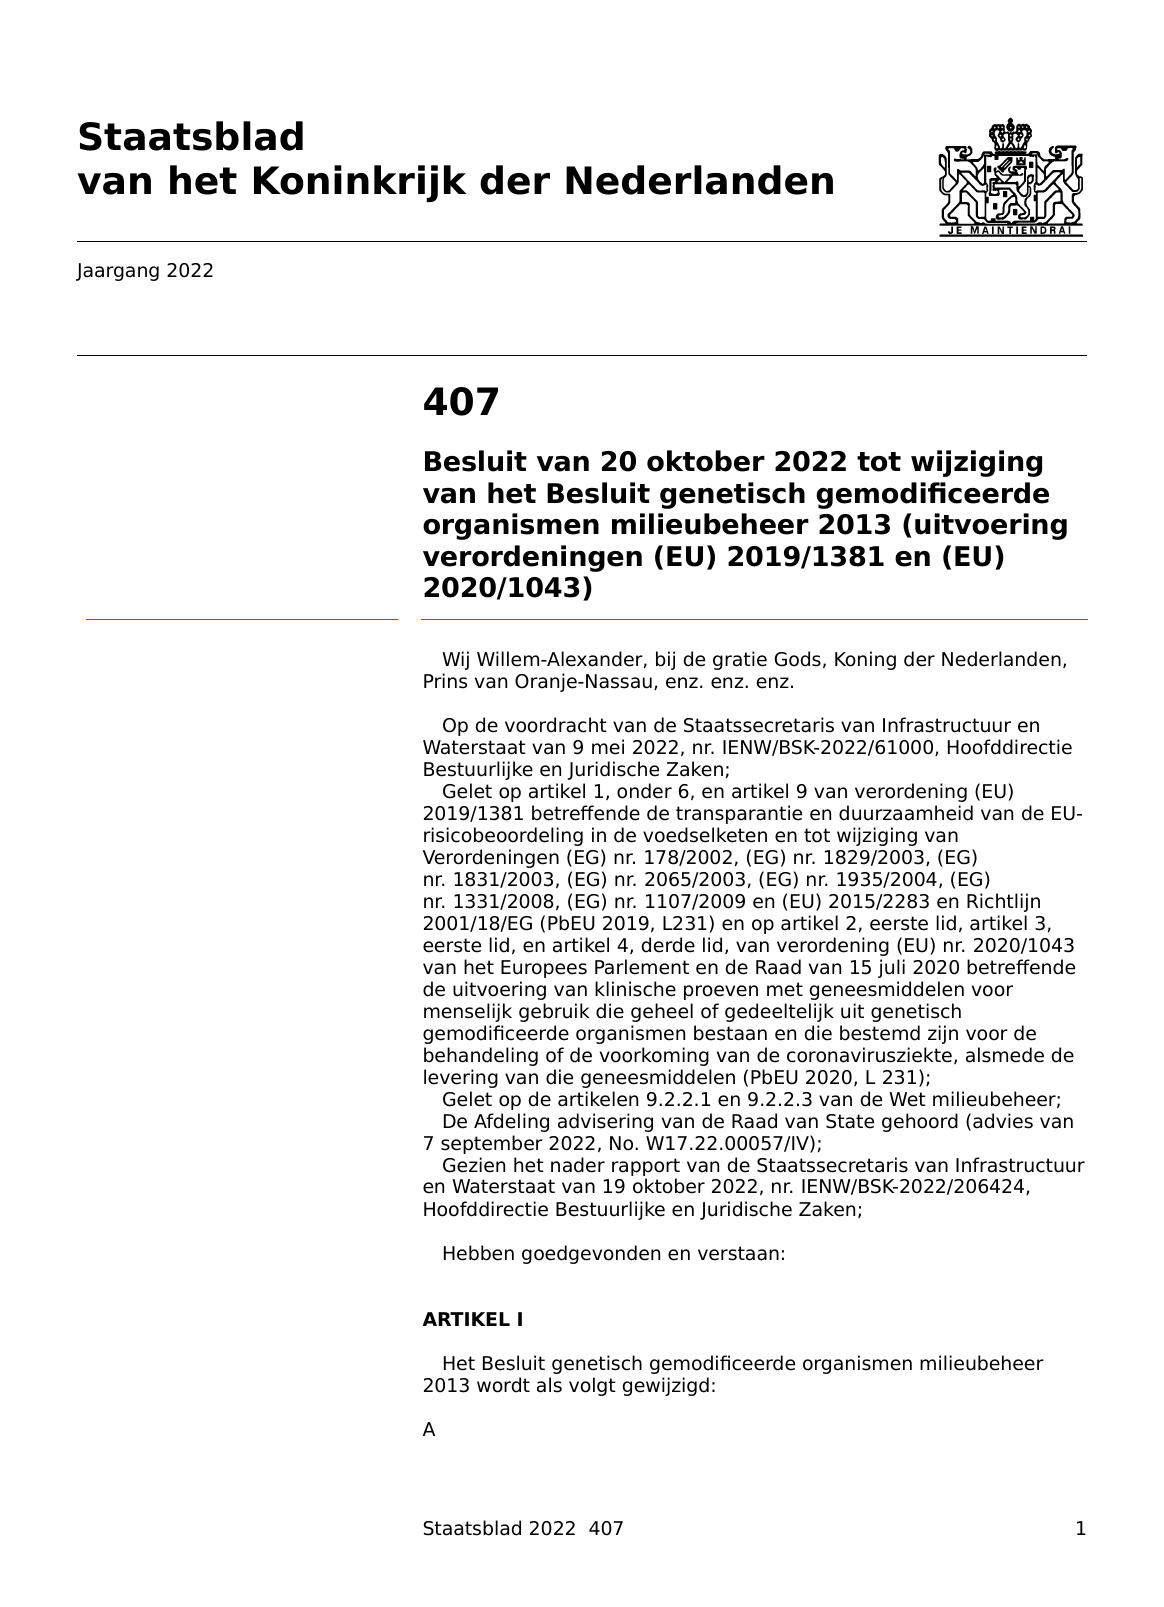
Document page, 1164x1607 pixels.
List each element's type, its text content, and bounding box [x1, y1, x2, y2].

text A [422, 1419, 1087, 1441]
text Gelet op de artikelen 9.2.2.1 en 9.2.2.3 van de Wet milieubeheer; [422, 1088, 1087, 1111]
subtitle ARTIKEL I [422, 1309, 1087, 1331]
table_header Staatsblad van het Koninkrijk der Nederlanden [77, 100, 886, 241]
text Wij Willem-Alexander, bij de gratie Gods, Koning der Nederlanden, Prins van Oranje-Nassau, enz. enz. enz. [422, 649, 1087, 693]
text Gezien het nader rapport van de Staatssecretaris van Infrastructuur en Waterstaat van 19 oktober 2022, nr. IENW/BSK-2022/206424, Hoofddirectie Bestuurlijke en Juridische Zaken; [422, 1154, 1087, 1220]
text Gelet op artikel 1, onder 6, en artikel 9 van verordening (EU) 2019/1381 betreffende de transparantie en duurzaamheid van de EU-risicobeoordeling in de voedselketen en tot wijziging van Verordeningen (EG) nr. 178/2002, (EG) nr. 1829/2003, (EG) nr. 1831/2003, (EG) nr. 2065/2003, (EG) nr. 1935/2004, (EG) nr. 1331/2008, (EG) nr. 1107/2009 en (EU) 2015/2283 en Richtlijn 2001/18/EG (PbEU 2019, L231) en op artikel 2, eerste lid, artikel 3, eerste lid, en artikel 4, derde lid, van verordening (EU) nr. 2020/1043 van het Europees Parlement en de Raad van 15 juli 2020 betreffende de uitvoering van klinische proeven met geneesmiddelen voor menselijk gebruik die geheel of gedeeltelijk uit genetisch gemodificeerde organismen bestaan en die bestemd zijn voor de behandeling of de voorkoming van de coronavirusziekte, alsmede de levering van die geneesmiddelen (PbEU 2020, L 231); [422, 781, 1087, 1088]
text Besluit van 20 oktober 2022 tot wijziging van het Besluit genetisch gemodificeerde organismen milieubeheer 2013 (uitvoering verordeningen (EU) 2019/1381 en (EU) 2020/1043) [422, 447, 1087, 604]
text Hebben goedgevonden en verstaan: [422, 1243, 1087, 1264]
text Op de voordracht van de Staatssecretaris van Infrastructuur en Waterstaat van 9 mei 2022, nr. IENW/BSK-2022/61000, Hoofddirectie Bestuurlijke en Juridische Zaken; [422, 715, 1087, 781]
picture [936, 115, 1087, 240]
table_cell Jaargang 2022 [77, 242, 1087, 355]
table_header [886, 100, 1087, 241]
subtitle 407 [422, 381, 1087, 424]
text Het Besluit genetisch gemodificeerde organismen milieubeheer 2013 wordt als volgt gewijzigd: [422, 1353, 1087, 1397]
text De Afdeling advisering van de Raad van State gehoord (advies van 7 september 2022, No. W17.22.00057/IV); [422, 1111, 1087, 1154]
